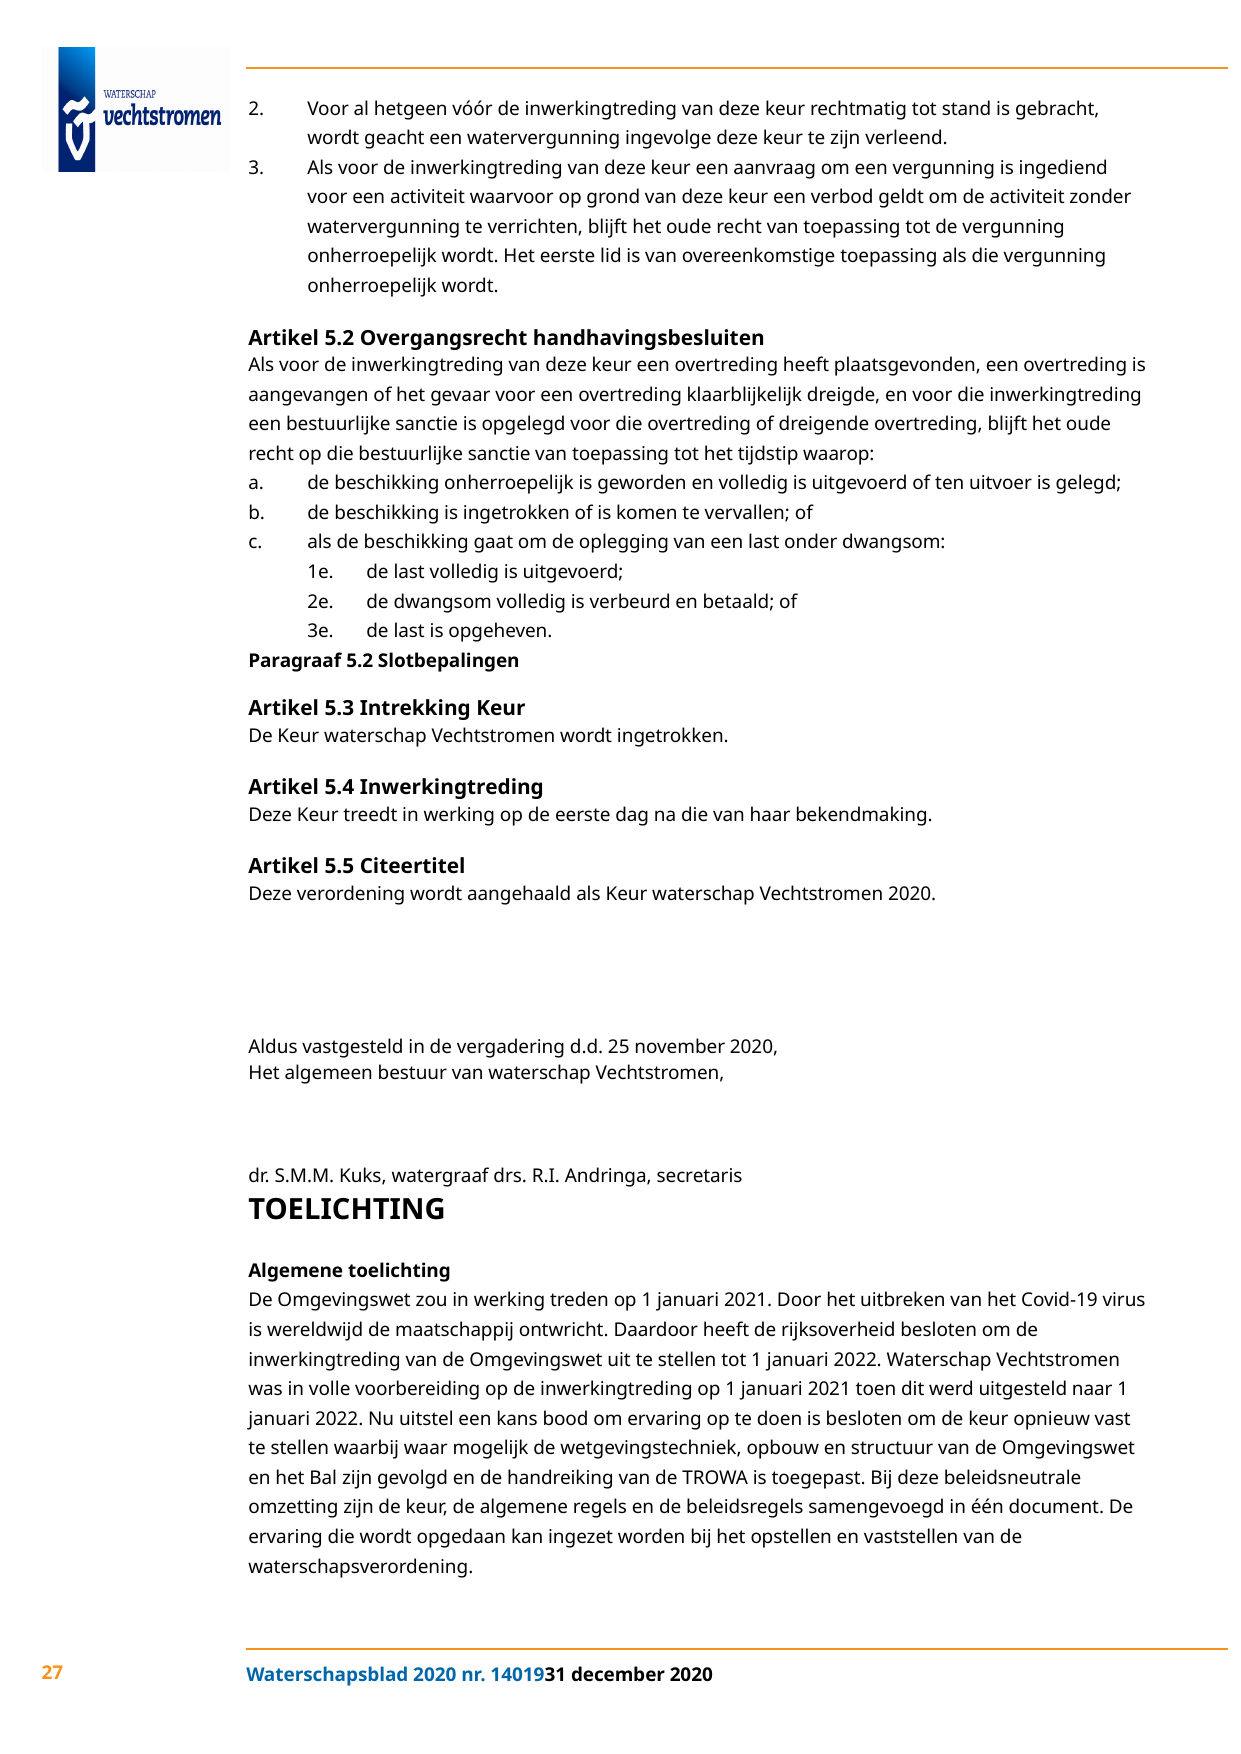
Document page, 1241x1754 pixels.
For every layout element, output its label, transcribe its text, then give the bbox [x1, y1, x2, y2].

text Artikel 5.5 Citeertitel [248, 851, 1152, 880]
text Paragraaf 5.2 Slotbepalingen [248, 647, 1152, 673]
list als de beschikking gaat om de oplegging van een last onder dwangsom: [248, 529, 1152, 554]
picture [41, 47, 231, 172]
list de last is opgeheven. [307, 617, 1152, 643]
text Aldus vastgesteld in de vergadering d.d. 25 november 2020, [248, 1034, 1152, 1059]
text Als voor de inwerkingtreding van deze keur een overtreding heeft plaatsgevonden, een overtreding is aangevangen of het gevaar voor een overtreding klaarblijkelijk dreigde, en voor die inwerkingtreding een bestuurlijke sanctie is opgelegd voor die overtreding of dreigende overtreding, blijft het oude recht op die bestuurlijke sanctie van toepassing tot het tijdstip waarop: [248, 351, 1152, 466]
text Algemene toelichting [248, 1257, 1152, 1283]
list de beschikking onherroepelijk is geworden en volledig is uitgevoerd of ten uitvoer is gelegd; [248, 469, 1152, 495]
text TOELICHTING [248, 1188, 1152, 1228]
list Als voor de inwerkingtreding van deze keur een aanvraag om een vergunning is ingediend voor een activiteit waarvoor op grond van deze keur een verbod geldt om de activiteit zonder watervergunning te verrichten, blijft het oude recht van toepassing tot de vergunning onherroepelijk wordt. Het eerste lid is van overeenkomstige toepassing als die vergunning onherroepelijk wordt. [248, 154, 1152, 298]
text De Keur waterschap Vechtstromen wordt ingetrokken. [248, 722, 1152, 748]
text Artikel 5.2 Overgangsrecht handhavingsbesluiten [248, 323, 1152, 351]
text Deze verordening wordt aangehaald als Keur waterschap Vechtstromen 2020. [248, 880, 1152, 905]
list de last volledig is uitgevoerd; [307, 558, 1152, 584]
list de dwangsom volledig is verbeurd en betaald; of [307, 588, 1152, 613]
text Artikel 5.4 Inwerkingtreding [248, 772, 1152, 801]
list Voor al hetgeen vóór de inwerkingtreding van deze keur rechtmatig tot stand is gebracht, wordt geacht een watervergunning ingevolge deze keur te zijn verleend. [248, 95, 1152, 150]
text dr. S.M.M. Kuks, watergraaf drs. R.I. Andringa, secretaris [248, 1162, 1152, 1188]
text Artikel 5.3 Intrekking Keur [248, 693, 1152, 722]
list de beschikking is ingetrokken of is komen te vervallen; of [248, 499, 1152, 525]
text Deze Keur treedt in werking op de eerste dag na die van haar bekendmaking. [248, 801, 1152, 827]
text De Omgevingswet zou in werking treden op 1 januari 2021. Door het uitbreken van het Covid-19 virus is wereldwijd de maatschappij ontwricht. Daardoor heeft de rijksoverheid besloten om de inwerkingtreding van de Omgevingswet uit te stellen tot 1 januari 2022. Waterschap Vechtstromen was in volle voorbereiding op de inwerkingtreding op 1 januari 2021 toen dit werd uitgesteld naar 1 januari 2022. Nu uitstel een kans bood om ervaring op te doen is besloten om de keur opnieuw vast te stellen waarbij waar mogelijk de wetgevingstechniek, opbouw en structuur van de Omgevingswet en het Bal zijn gevolgd en de handreiking van de TROWA is toegepast. Bij deze beleidsneutrale omzetting zijn de keur, de algemene regels en de beleidsregels samengevoegd in één document. De ervaring die wordt opgedaan kan ingezet worden bij het opstellen en vaststellen van de waterschapsverordening. [248, 1287, 1152, 1578]
text Het algemeen bestuur van waterschap Vechtstromen, [248, 1059, 1152, 1085]
